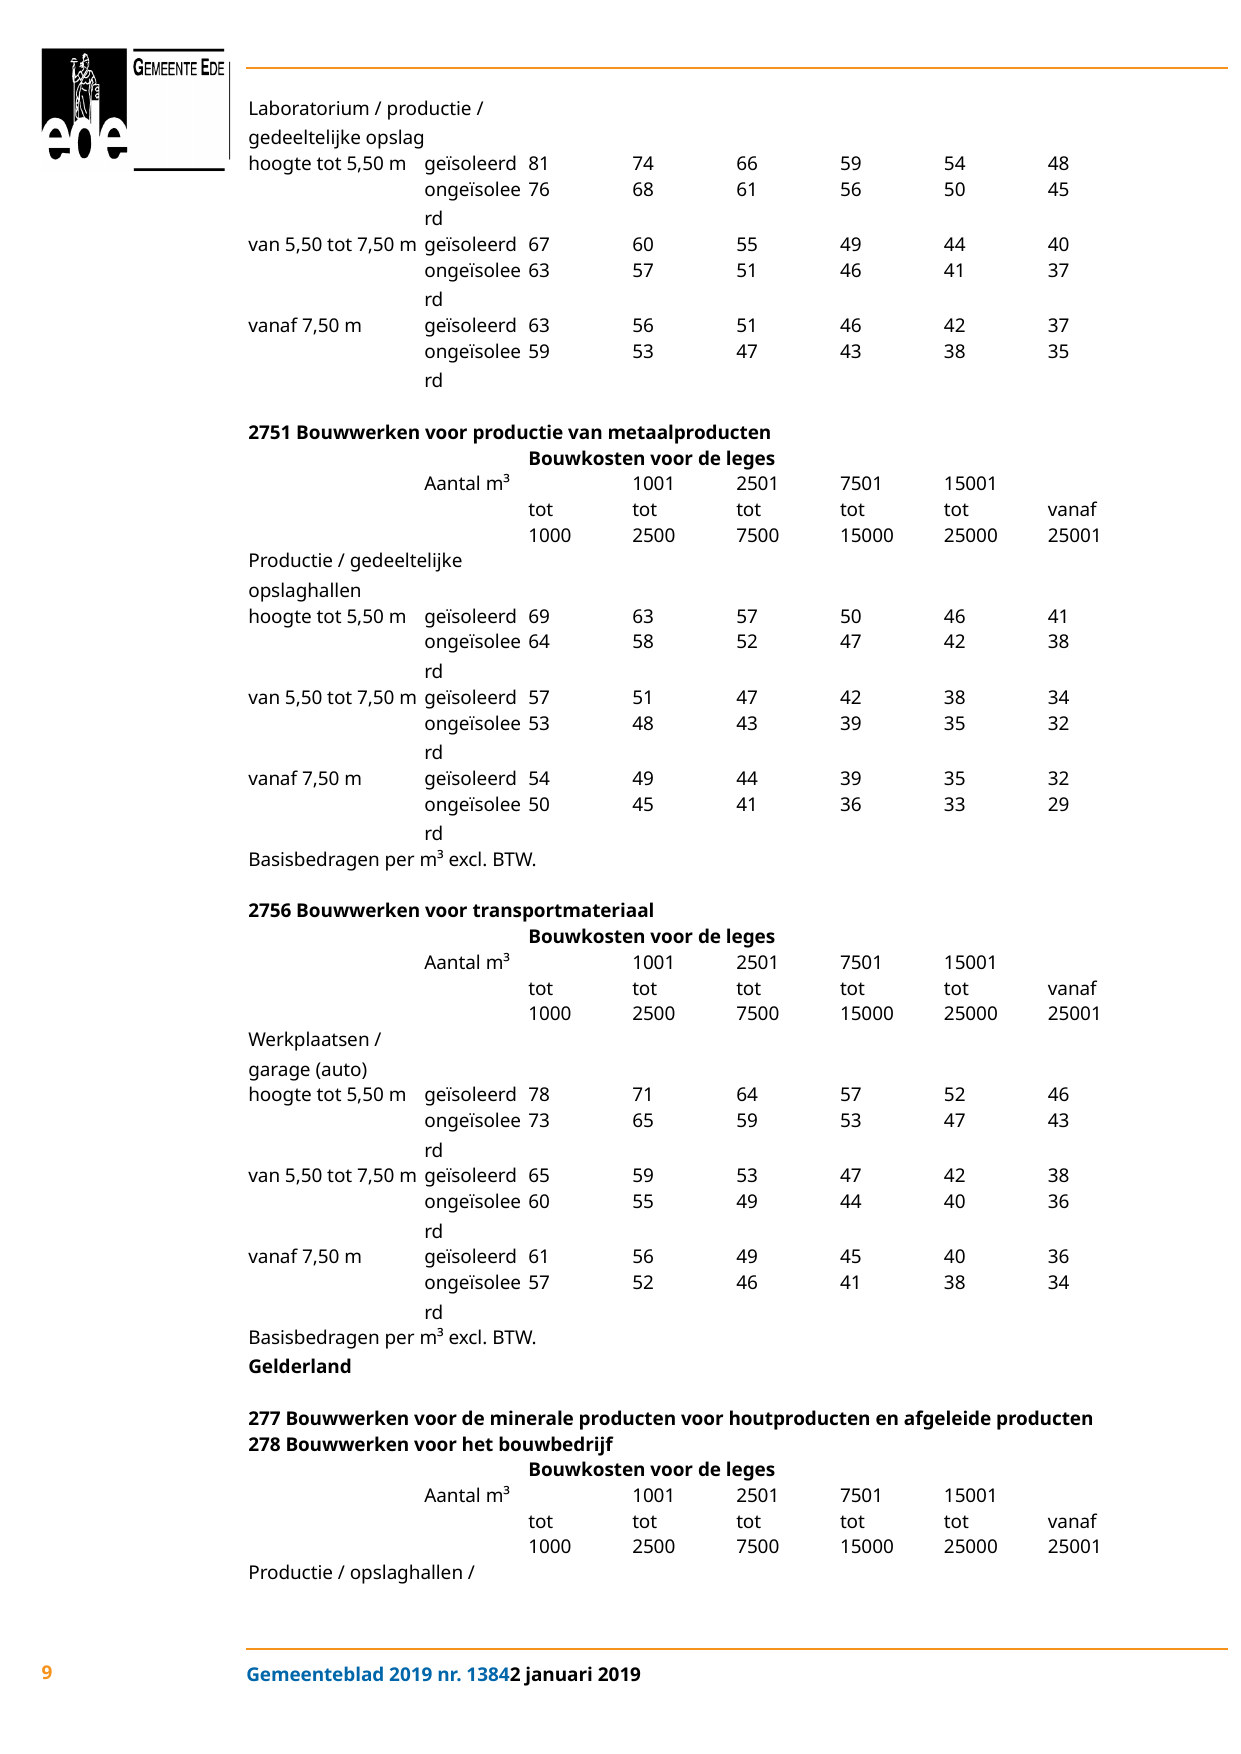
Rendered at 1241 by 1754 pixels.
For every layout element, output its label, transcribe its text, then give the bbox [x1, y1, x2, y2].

table_header Gelderland [248, 1354, 1152, 1379]
table_cell 2501 [736, 949, 840, 975]
table_cell [736, 1026, 840, 1081]
table_cell 15000 [840, 522, 944, 548]
table_cell vanaf 7,50 m [248, 1244, 424, 1269]
table_cell [528, 1482, 632, 1508]
table_cell 53 [528, 710, 632, 765]
table_cell 68 [632, 176, 736, 231]
table_cell 46 [840, 257, 944, 312]
table_cell [736, 1379, 840, 1405]
table_cell 15000 [840, 1000, 944, 1026]
table_cell 7500 [736, 522, 840, 548]
table_cell tot [736, 1508, 840, 1534]
table_cell Basisbedragen per m³ excl. BTW. [248, 1325, 1152, 1350]
table_cell 53 [736, 1163, 840, 1188]
table_cell Bouwkosten voor de leges [528, 1457, 1152, 1482]
table_cell tot [632, 975, 736, 1000]
table_cell [424, 393, 528, 419]
table_cell 43 [840, 338, 944, 393]
table_cell 64 [736, 1081, 840, 1107]
table_cell 25000 [944, 522, 1048, 548]
table_cell ongeïsoleerd [424, 257, 528, 312]
table_cell [944, 95, 1048, 150]
table_cell [944, 393, 1048, 419]
table_cell ongeïsoleerd [424, 176, 528, 231]
table_cell 48 [632, 710, 736, 765]
table_cell 44 [840, 1188, 944, 1243]
table_cell [248, 975, 424, 1000]
table_cell [248, 1379, 424, 1405]
table_cell 278 Bouwwerken voor het bouwbedrijf [248, 1431, 1152, 1457]
table_cell geïsoleerd [424, 684, 528, 710]
table_cell [528, 1026, 632, 1081]
table_cell [248, 923, 424, 949]
table_cell 48 [1048, 150, 1152, 176]
table_cell 78 [528, 1081, 632, 1107]
table_cell [1048, 548, 1152, 603]
table_cell Aantal m³ [424, 949, 528, 975]
table_cell 57 [840, 1081, 944, 1107]
table_cell [840, 548, 944, 603]
table_cell 52 [736, 629, 840, 684]
table_cell 15001 [944, 470, 1048, 496]
table_cell [1048, 872, 1152, 897]
table_cell tot [944, 975, 1048, 1000]
picture [41, 47, 231, 172]
table_cell [248, 1508, 424, 1534]
table_cell ongeïsoleerd [424, 1107, 528, 1162]
table_cell 51 [632, 684, 736, 710]
table_cell 61 [528, 1244, 632, 1269]
table_cell hoogte tot 5,50 m [248, 150, 424, 176]
table_cell [248, 791, 424, 846]
table_cell vanaf [1048, 1508, 1152, 1534]
table_cell [248, 1000, 424, 1026]
table_cell 59 [528, 338, 632, 393]
table_cell 29 [1048, 791, 1152, 846]
table_cell 38 [1048, 1163, 1152, 1188]
table_cell tot [528, 1508, 632, 1534]
table_cell 53 [632, 338, 736, 393]
table_cell 36 [1048, 1244, 1152, 1269]
table_cell tot [736, 975, 840, 1000]
table_cell [248, 1534, 424, 1559]
table_cell hoogte tot 5,50 m [248, 1081, 424, 1107]
table_cell 56 [632, 1244, 736, 1269]
table_cell Bouwkosten voor de leges [528, 923, 1152, 949]
table_cell 15001 [944, 1482, 1048, 1508]
table_cell [528, 470, 632, 496]
table_cell 49 [736, 1188, 840, 1243]
table_cell 41 [944, 257, 1048, 312]
table_cell [424, 1000, 528, 1026]
table_cell 55 [736, 231, 840, 257]
table_cell [944, 1560, 1048, 1585]
table_cell 42 [944, 629, 1048, 684]
table_cell [528, 95, 632, 150]
table_cell [248, 710, 424, 765]
table_cell 7500 [736, 1534, 840, 1559]
table_cell 40 [944, 1244, 1048, 1269]
table_cell 2500 [632, 522, 736, 548]
table_cell [248, 496, 424, 522]
table_cell [632, 548, 736, 603]
table_cell 61 [736, 176, 840, 231]
table_cell ongeïsoleerd [424, 338, 528, 393]
table_cell [424, 1026, 528, 1081]
table_cell 38 [944, 684, 1048, 710]
table_cell 25000 [944, 1534, 1048, 1559]
table_cell geïsoleerd [424, 603, 528, 629]
table_cell 74 [632, 150, 736, 176]
table_cell [840, 1560, 944, 1585]
table_cell 32 [1048, 710, 1152, 765]
table_cell [424, 1379, 528, 1405]
table_cell 1001 [632, 1482, 736, 1508]
table_cell 42 [944, 1163, 1048, 1188]
table_cell [424, 445, 528, 470]
table_cell Aantal m³ [424, 1482, 528, 1508]
table_cell [840, 1026, 944, 1081]
table_cell [528, 1560, 632, 1585]
table_cell 25001 [1048, 522, 1152, 548]
table_cell 34 [1048, 684, 1152, 710]
table_cell vanaf 7,50 m [248, 765, 424, 791]
table_cell hoogte tot 5,50 m [248, 603, 424, 629]
table_cell ongeïsoleerd [424, 710, 528, 765]
table_cell geïsoleerd [424, 231, 528, 257]
table_cell 25001 [1048, 1000, 1152, 1026]
table_cell [424, 872, 528, 897]
table_cell 39 [840, 710, 944, 765]
table_cell 25001 [1048, 1534, 1152, 1559]
table_cell [248, 338, 424, 393]
table_cell tot [840, 496, 944, 522]
table_cell Werkplaatsen / garage (auto) [248, 1026, 424, 1081]
table_cell 45 [1048, 176, 1152, 231]
table_cell [528, 949, 632, 975]
table_cell 64 [528, 629, 632, 684]
table_cell 67 [528, 231, 632, 257]
table_cell [248, 1107, 424, 1162]
table_cell 15001 [944, 949, 1048, 975]
table_cell 2751 Bouwwerken voor productie van metaalproducten [248, 419, 1152, 445]
table_cell 60 [632, 231, 736, 257]
table_cell [1048, 393, 1152, 419]
table_cell [944, 1026, 1048, 1081]
table_cell 73 [528, 1107, 632, 1162]
table_cell 2501 [736, 1482, 840, 1508]
table_cell [248, 393, 424, 419]
table_cell 2500 [632, 1000, 736, 1026]
table_cell [248, 1269, 424, 1324]
table_cell [632, 95, 736, 150]
table_cell 49 [840, 231, 944, 257]
table_cell 37 [1048, 257, 1152, 312]
table_cell 38 [944, 338, 1048, 393]
table_cell 7500 [736, 1000, 840, 1026]
table_cell 55 [632, 1188, 736, 1243]
table_cell 69 [528, 603, 632, 629]
table_cell [528, 872, 632, 897]
table_cell [248, 1188, 424, 1243]
table_cell 50 [840, 603, 944, 629]
table_cell [1048, 470, 1152, 496]
table_cell 57 [528, 684, 632, 710]
table_cell 42 [840, 684, 944, 710]
table_cell Aantal m³ [424, 470, 528, 496]
table_cell 57 [528, 1269, 632, 1324]
table_cell [248, 176, 424, 231]
table_cell 44 [736, 765, 840, 791]
table_cell 49 [632, 765, 736, 791]
table_cell [424, 1508, 528, 1534]
table_cell 71 [632, 1081, 736, 1107]
table_cell 57 [736, 603, 840, 629]
table_cell 52 [944, 1081, 1048, 1107]
table_cell [1048, 1379, 1152, 1405]
table_cell [1048, 95, 1152, 150]
table_cell [528, 393, 632, 419]
table_cell 40 [944, 1188, 1048, 1243]
table_cell 41 [1048, 603, 1152, 629]
table_cell 45 [840, 1244, 944, 1269]
table_cell tot [944, 496, 1048, 522]
table_cell [424, 923, 528, 949]
table_cell tot [632, 496, 736, 522]
table_cell geïsoleerd [424, 1081, 528, 1107]
table_cell [1048, 1560, 1152, 1585]
table_cell tot [528, 496, 632, 522]
table_cell [736, 95, 840, 150]
table_cell 2500 [632, 1534, 736, 1559]
table_cell 47 [840, 629, 944, 684]
table_cell Basisbedragen per m³ excl. BTW. [248, 846, 1152, 872]
table_cell 41 [736, 791, 840, 846]
table_cell 47 [736, 338, 840, 393]
table_cell 44 [944, 231, 1048, 257]
table_cell 1001 [632, 949, 736, 975]
table_cell 2756 Bouwwerken voor transportmateriaal [248, 898, 1152, 923]
table_cell Productie / gedeeltelijke opslaghallen [248, 548, 528, 603]
table_cell 49 [736, 1244, 840, 1269]
table_cell 1000 [528, 1534, 632, 1559]
table_cell [248, 257, 424, 312]
table_cell 2501 [736, 470, 840, 496]
table_cell 66 [736, 150, 840, 176]
table_cell [528, 1379, 632, 1405]
table_cell 35 [944, 710, 1048, 765]
table_cell 43 [736, 710, 840, 765]
table_cell [1048, 949, 1152, 975]
table_cell Laboratorium / productie / gedeeltelijke opslag [248, 95, 528, 150]
table_cell van 5,50 tot 7,50 m [248, 1163, 424, 1188]
table_cell [632, 1560, 736, 1585]
table_cell tot [736, 496, 840, 522]
table_cell 47 [736, 684, 840, 710]
table_cell geïsoleerd [424, 1163, 528, 1188]
table_cell tot [632, 1508, 736, 1534]
table_cell 46 [944, 603, 1048, 629]
table_cell 65 [528, 1163, 632, 1188]
table_cell 42 [944, 312, 1048, 338]
table_cell [944, 548, 1048, 603]
table_cell 65 [632, 1107, 736, 1162]
table_cell 58 [632, 629, 736, 684]
table_cell [248, 1457, 424, 1482]
table_cell 1001 [632, 470, 736, 496]
table_cell 43 [1048, 1107, 1152, 1162]
table_cell [528, 548, 632, 603]
table_cell geïsoleerd [424, 312, 528, 338]
table_cell [736, 548, 840, 603]
table_cell 51 [736, 257, 840, 312]
table_cell 51 [736, 312, 840, 338]
table_cell 41 [840, 1269, 944, 1324]
table_cell [248, 949, 424, 975]
table_cell 59 [736, 1107, 840, 1162]
table_cell 40 [1048, 231, 1152, 257]
table_cell [632, 872, 736, 897]
table_cell [840, 95, 944, 150]
table_cell 34 [1048, 1269, 1152, 1324]
table_cell 7501 [840, 470, 944, 496]
table_cell 56 [632, 312, 736, 338]
table_cell ongeïsoleerd [424, 791, 528, 846]
table_cell 63 [528, 312, 632, 338]
table_cell 36 [1048, 1188, 1152, 1243]
table_cell [248, 872, 424, 897]
table_cell 7501 [840, 949, 944, 975]
table_cell [248, 445, 424, 470]
table_cell 56 [840, 176, 944, 231]
table_cell 46 [840, 312, 944, 338]
table_cell vanaf [1048, 975, 1152, 1000]
table_cell 277 Bouwwerken voor de minerale producten voor houtproducten en afgeleide producten [248, 1405, 1152, 1431]
table_cell [736, 393, 840, 419]
table_cell 47 [944, 1107, 1048, 1162]
table_cell 36 [840, 791, 944, 846]
table_cell 35 [944, 765, 1048, 791]
table_cell Productie / opslaghallen / [248, 1560, 528, 1585]
table_cell 38 [1048, 629, 1152, 684]
table_cell 35 [1048, 338, 1152, 393]
table_cell [424, 975, 528, 1000]
table_cell 57 [632, 257, 736, 312]
table_cell 1000 [528, 522, 632, 548]
table_cell 81 [528, 150, 632, 176]
table_cell ongeïsoleerd [424, 1188, 528, 1243]
table_cell 46 [1048, 1081, 1152, 1107]
table_cell [248, 522, 424, 548]
table_cell vanaf [1048, 496, 1152, 522]
table_cell 76 [528, 176, 632, 231]
table_cell [1048, 1482, 1152, 1508]
table_cell tot [840, 1508, 944, 1534]
table_cell 33 [944, 791, 1048, 846]
table_cell 25000 [944, 1000, 1048, 1026]
table_cell [424, 1534, 528, 1559]
table_cell van 5,50 tot 7,50 m [248, 231, 424, 257]
table_cell geïsoleerd [424, 1244, 528, 1269]
table_cell [944, 872, 1048, 897]
table_cell 59 [632, 1163, 736, 1188]
table_cell [840, 1379, 944, 1405]
table_cell [248, 470, 424, 496]
table_cell geïsoleerd [424, 150, 528, 176]
table_cell geïsoleerd [424, 765, 528, 791]
table_cell [1048, 1026, 1152, 1081]
table_cell 37 [1048, 312, 1152, 338]
table_cell 54 [528, 765, 632, 791]
table_cell [632, 1026, 736, 1081]
table_cell [840, 872, 944, 897]
table_cell 52 [632, 1269, 736, 1324]
table_cell [248, 629, 424, 684]
table_cell [632, 1379, 736, 1405]
table_cell tot [528, 975, 632, 1000]
table_cell van 5,50 tot 7,50 m [248, 684, 424, 710]
table_cell [248, 1482, 424, 1508]
table_cell 63 [528, 257, 632, 312]
table_cell [944, 1379, 1048, 1405]
table_cell 63 [632, 603, 736, 629]
table_cell [736, 1560, 840, 1585]
table_cell 45 [632, 791, 736, 846]
table_cell 15000 [840, 1534, 944, 1559]
table_cell ongeïsoleerd [424, 1269, 528, 1324]
table_cell [736, 872, 840, 897]
table_cell vanaf 7,50 m [248, 312, 424, 338]
table_cell 47 [840, 1163, 944, 1188]
table_cell 53 [840, 1107, 944, 1162]
table_cell 7501 [840, 1482, 944, 1508]
table_cell 50 [944, 176, 1048, 231]
table_cell 1000 [528, 1000, 632, 1026]
table_cell 60 [528, 1188, 632, 1243]
table_cell [424, 1457, 528, 1482]
table_cell 54 [944, 150, 1048, 176]
table_cell 38 [944, 1269, 1048, 1324]
table_cell [632, 393, 736, 419]
table_cell 32 [1048, 765, 1152, 791]
table_cell Bouwkosten voor de leges [528, 445, 1152, 470]
table_cell [840, 393, 944, 419]
table_cell 39 [840, 765, 944, 791]
table_cell [424, 496, 528, 522]
table_cell 50 [528, 791, 632, 846]
table_cell ongeïsoleerd [424, 629, 528, 684]
table_cell 59 [840, 150, 944, 176]
table_cell [424, 522, 528, 548]
table_cell tot [944, 1508, 1048, 1534]
table_cell tot [840, 975, 944, 1000]
table_cell 46 [736, 1269, 840, 1324]
